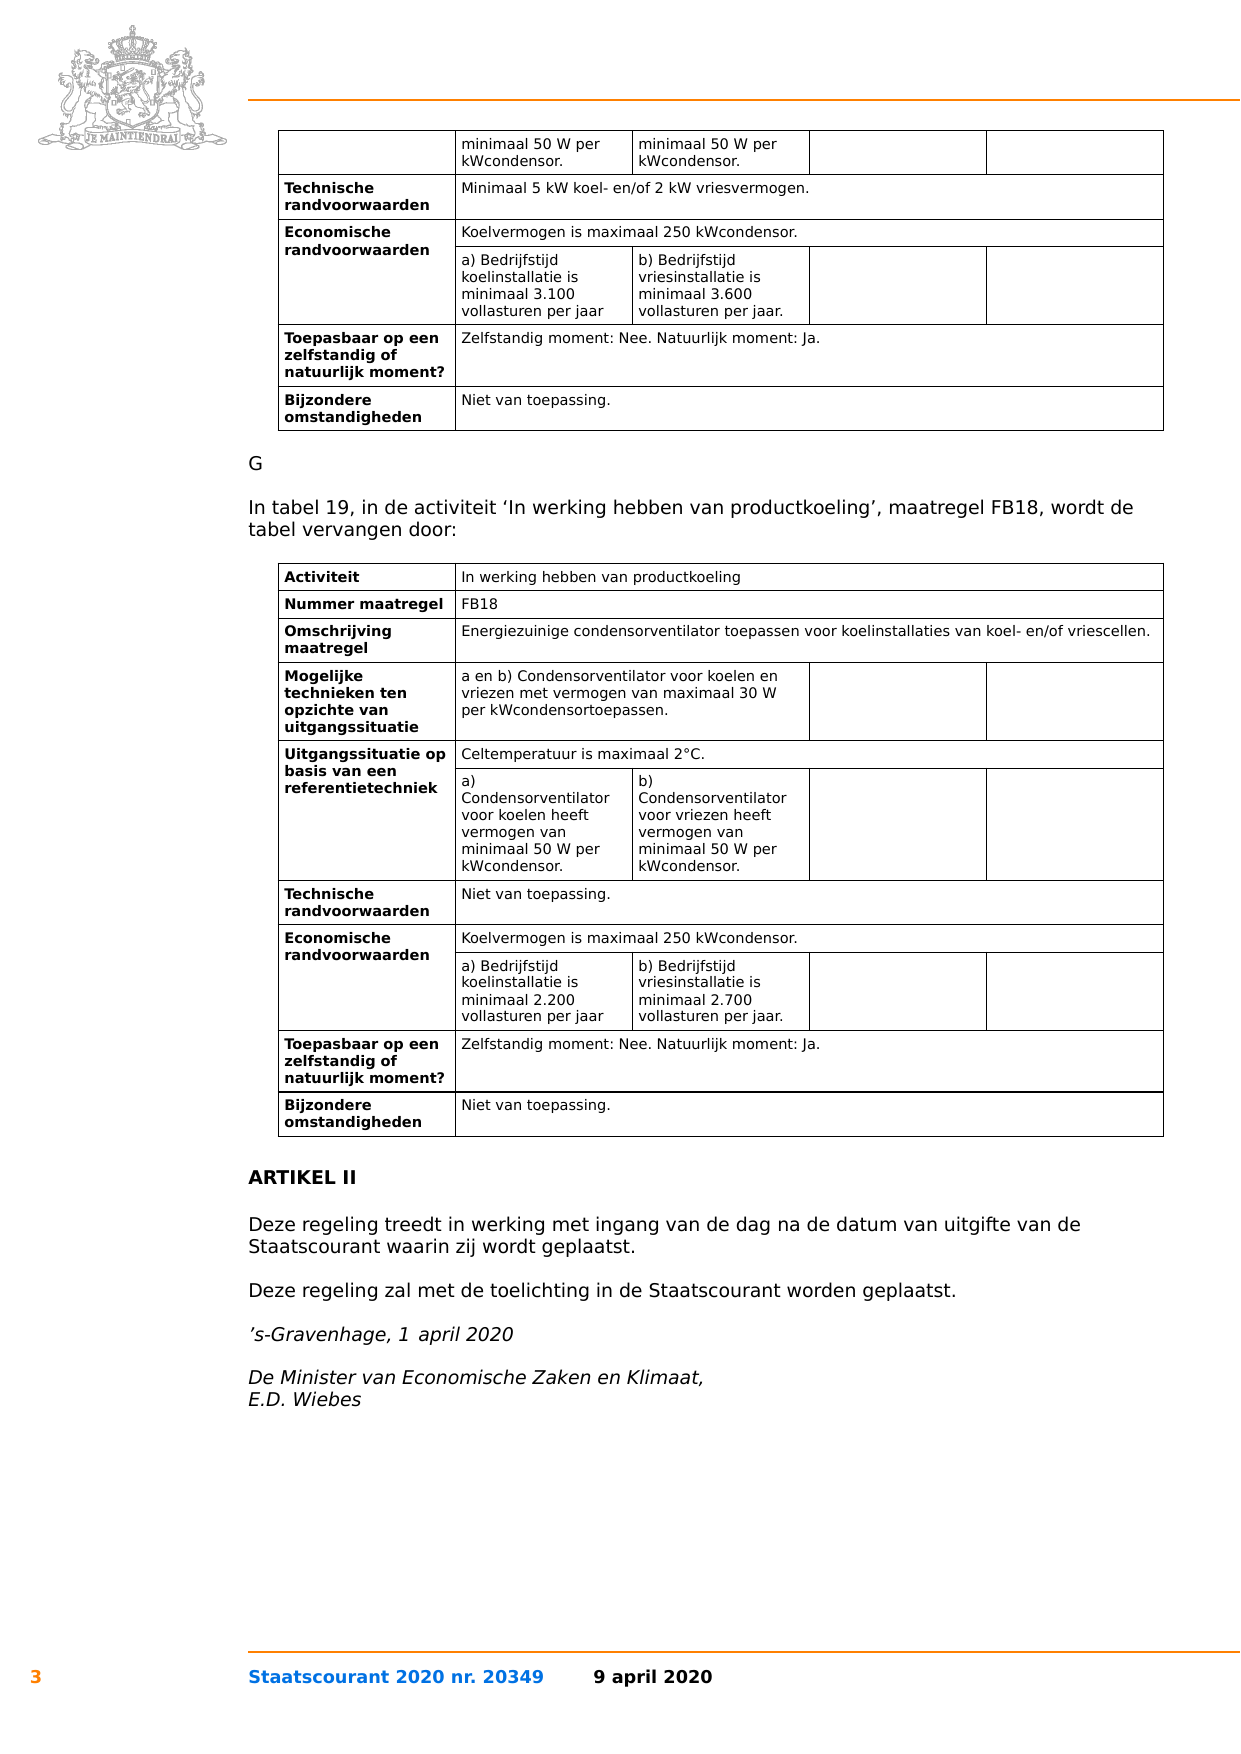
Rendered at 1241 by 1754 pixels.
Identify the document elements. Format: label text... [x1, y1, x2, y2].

table_cell minimaal 50 W per kWcondensor. [633, 131, 809, 174]
table_cell Koelvermogen is maximaal 250 kWcondensor. [456, 925, 1163, 952]
table_cell [987, 953, 1163, 1030]
table_cell [810, 953, 986, 1030]
table_cell [810, 247, 986, 324]
table_cell Toepasbaar op een zelfstandig of natuurlijk moment? [279, 325, 455, 386]
table_cell Omschrijving maatregel [279, 619, 455, 662]
table_cell b) Bedrijfstijd vriesinstallatie is minimaal 3.600 vollasturen per jaar. [633, 247, 809, 324]
table_cell b) Condensorventilator voor vriezen heeft vermogen van minimaal 50 W per kWcondensor. [633, 769, 809, 880]
table_cell a) Bedrijfstijd koelinstallatie is minimaal 2.200 vollasturen per jaar [456, 953, 632, 1030]
table_cell Niet van toepassing. [456, 387, 1163, 430]
table_cell Koelvermogen is maximaal 250 kWcondensor. [456, 220, 1163, 246]
table_cell Economische randvoorwaarden [279, 220, 455, 324]
text G [248, 453, 1163, 475]
table_cell [987, 769, 1163, 880]
table_cell Niet van toepassing. [456, 881, 1163, 924]
table_cell a) Condensorventilator voor koelen heeft vermogen van minimaal 50 W per kWcondensor. [456, 769, 632, 880]
text De Minister van Economische Zaken en Klimaat, E.D. Wiebes [248, 1367, 1163, 1411]
table_cell b) Bedrijfstijd vriesinstallatie is minimaal 2.700 vollasturen per jaar. [633, 953, 809, 1030]
table_header In werking hebben van productkoeling [456, 564, 1163, 590]
table_cell Toepasbaar op een zelfstandig of natuurlijk moment? [279, 1031, 455, 1091]
table_cell [810, 131, 986, 174]
table_cell Technische randvoorwaarden [279, 175, 455, 219]
table_cell [279, 131, 455, 174]
table_cell a) Bedrijfstijd koelinstallatie is minimaal 3.100 vollasturen per jaar [456, 247, 632, 324]
table_cell Economische randvoorwaarden [279, 925, 455, 1030]
table_cell Technische randvoorwaarden [279, 881, 455, 924]
text ’s-Gravenhage, 1 april 2020 [248, 1323, 1163, 1345]
table_cell [987, 663, 1163, 740]
table_cell minimaal 50 W per kWcondensor. [456, 131, 632, 174]
table_cell Celtemperatuur is maximaal 2°C. [456, 741, 1163, 768]
table_cell a en b) Condensorventilator voor koelen en vriezen met vermogen van maximaal 30 W per kWcondensortoepassen. [456, 663, 809, 740]
table_cell FB18 [456, 591, 1163, 617]
table_cell Zelfstandig moment: Nee. Natuurlijk moment: Ja. [456, 1031, 1163, 1091]
picture [38, 25, 227, 150]
subtitle ARTIKEL II [248, 1167, 1163, 1189]
table_header Activiteit [279, 564, 455, 590]
table_cell Uitgangssituatie op basis van een referentietechniek [279, 741, 455, 880]
table_cell Bijzondere omstandigheden [279, 1093, 455, 1136]
table_cell Bijzondere omstandigheden [279, 387, 455, 430]
table_cell Mogelijke technieken ten opzichte van uitgangssituatie [279, 663, 455, 740]
text Deze regeling zal met de toelichting in de Staatscourant worden geplaatst. [248, 1279, 1163, 1302]
table_cell Zelfstandig moment: Nee. Natuurlijk moment: Ja. [456, 325, 1163, 386]
table_cell Niet van toepassing. [456, 1093, 1163, 1136]
table_cell Minimaal 5 kW koel- en/of 2 kW vriesvermogen. [456, 175, 1163, 219]
table_cell Energiezuinige condensorventilator toepassen voor koelinstallaties van koel- en/of vriescellen. [456, 619, 1163, 662]
table_cell [987, 131, 1163, 174]
table_cell [810, 663, 986, 740]
table_cell Nummer maatregel [279, 591, 455, 617]
table_cell [810, 769, 986, 880]
text In tabel 19, in de activiteit ‘In werking hebben van productkoeling’, maatregel FB18, wordt de tabel vervangen door: [248, 497, 1163, 541]
table_cell [987, 247, 1163, 324]
text Deze regeling treedt in werking met ingang van de dag na de datum van uitgifte van de Staatscourant waarin zij wordt geplaatst. [248, 1214, 1163, 1258]
